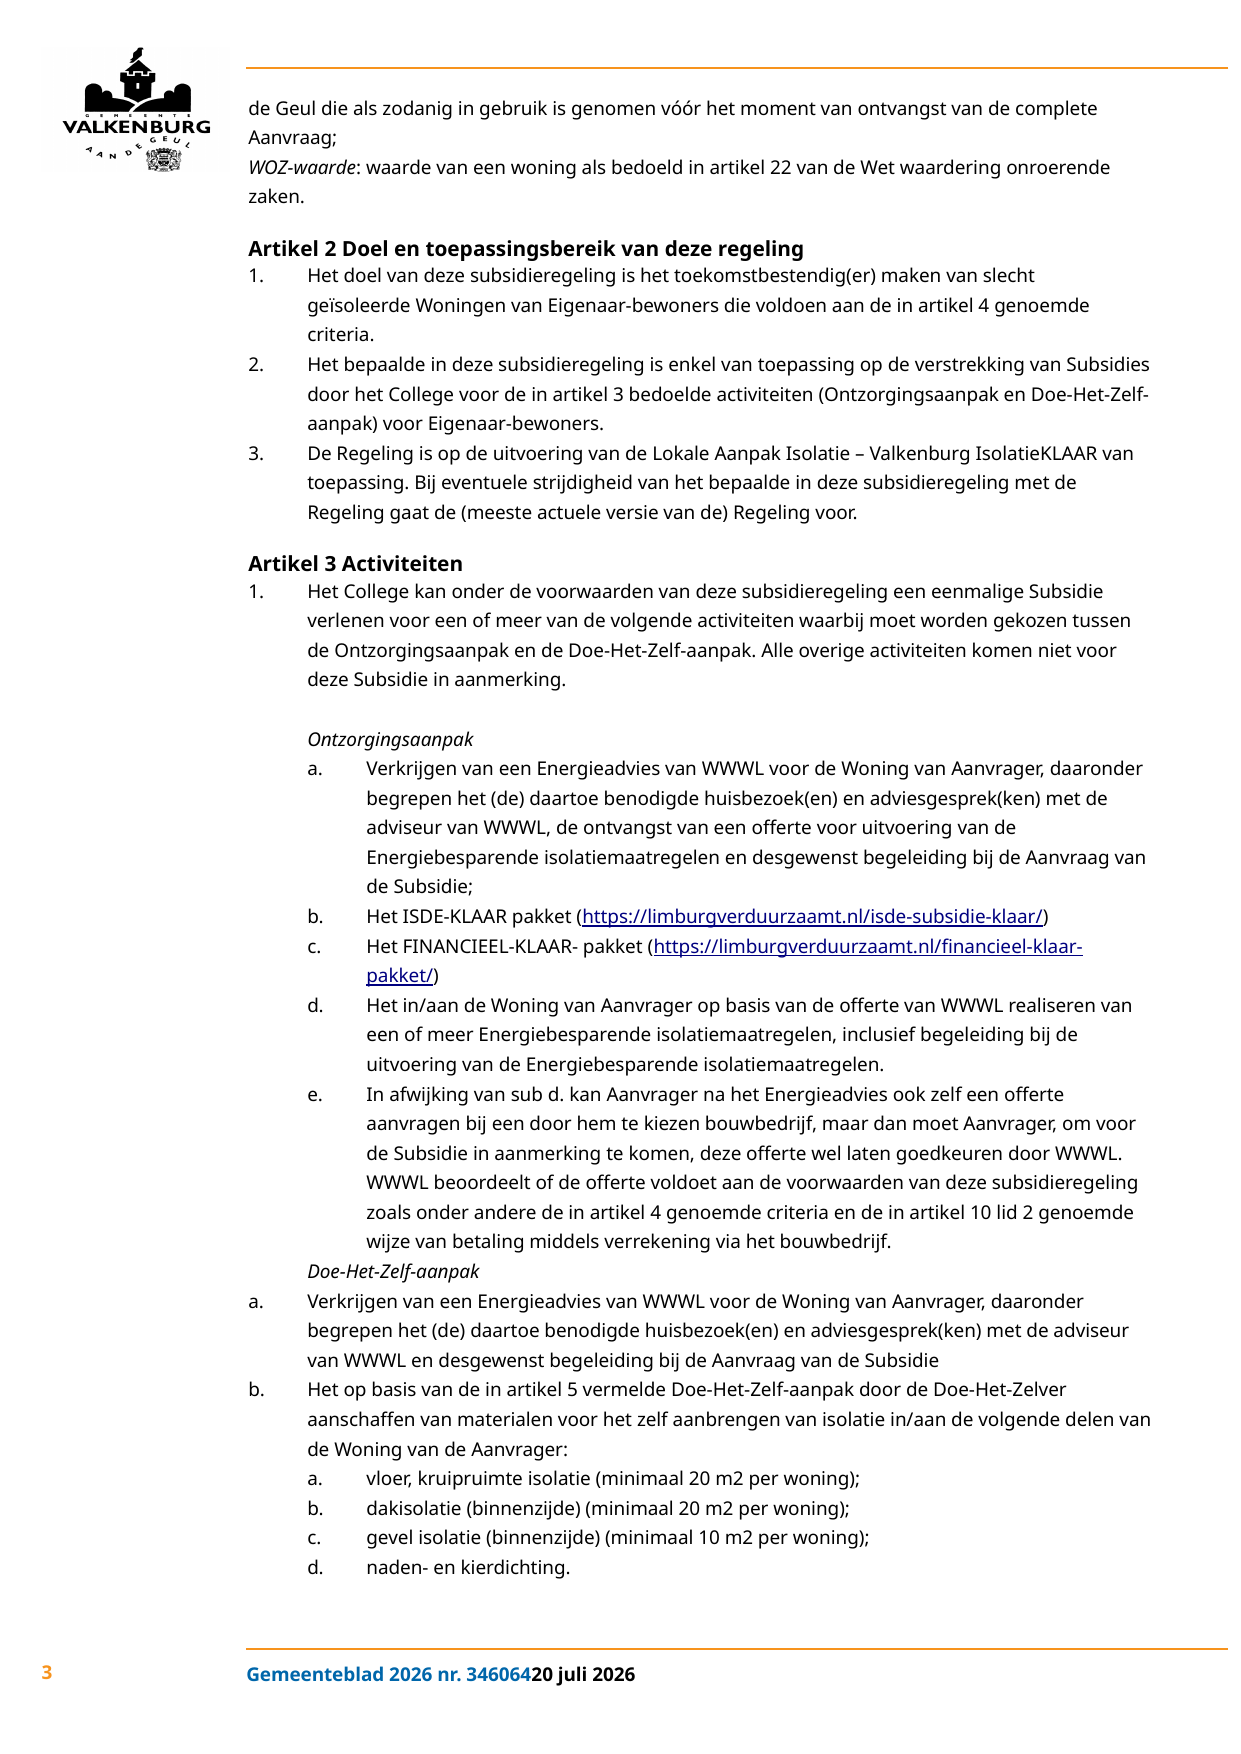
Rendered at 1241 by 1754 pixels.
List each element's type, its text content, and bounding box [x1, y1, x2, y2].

list Het doel van deze subsidieregeling is het toekomstbestendig(er) maken van slecht geïsoleerde Woningen van Eigenaar-bewoners die voldoen aan de in artikel 4 genoemde criteria. [248, 262, 1152, 347]
list naden- en kierdichting. [307, 1554, 1152, 1580]
list Het ISDE-KLAAR pakket (https://limburgverduurzaamt.nl/isde-subsidie-klaar/) [307, 903, 1152, 929]
list Het bepaalde in deze subsidieregeling is enkel van toepassing op de verstrekking van Subsidies door het College voor de in artikel 3 bedoelde activiteiten (Ontzorgingsaanpak en Doe-Het-Zelf-aanpak) voor Eigenaar-bewoners. [248, 351, 1152, 436]
list dakisolatie (binnenzijde) (minimaal 20 m2 per woning); [307, 1495, 1152, 1521]
list Doe-Het-Zelf-aanpak [248, 1258, 1152, 1284]
list Het FINANCIEEL-KLAAR- pakket (https://limburgverduurzaamt.nl/financieel-klaar-pakket/) [307, 933, 1152, 988]
list De Regeling is op de uitvoering van de Lokale Aanpak Isolatie – Valkenburg IsolatieKLAAR van toepassing. Bij eventuele strijdigheid van het bepaalde in deze subsidieregeling met de Regeling gaat de (meeste actuele versie van de) Regeling voor. [248, 440, 1152, 525]
list Verkrijgen van een Energieadvies van WWWL voor de Woning van Aanvrager, daaronder begrepen het (de) daartoe benodigde huisbezoek(en) en adviesgesprek(ken) met de adviseur van WWWL, de ontvangst van een offerte voor uitvoering van de Energiebesparende isolatiemaatregelen en desgewenst begeleiding bij de Aanvraag van de Subsidie; [307, 755, 1152, 899]
list gevel isolatie (binnenzijde) (minimaal 10 m2 per woning); [307, 1524, 1152, 1550]
picture [41, 47, 231, 172]
text Artikel 2 Doel en toepassingsbereik van deze regeling [248, 234, 1152, 262]
list vloer, kruipruimte isolatie (minimaal 20 m2 per woning); [307, 1465, 1152, 1491]
list Het College kan onder de voorwaarden van deze subsidieregeling een eenmalige Subsidie verlenen voor een of meer van de volgende activiteiten waarbij moet worden gekozen tussen de Ontzorgingsaanpak en de Doe-Het-Zelf-aanpak. Alle overige activiteiten komen niet voor deze Subsidie in aanmerking. [248, 578, 1152, 692]
list Het op basis van de in artikel 5 vermelde Doe-Het-Zelf-aanpak door de Doe-Het-Zelver aanschaffen van materialen voor het zelf aanbrengen van isolatie in/aan de volgende delen van de Woning van de Aanvrager: [248, 1377, 1152, 1462]
text Artikel 3 Activiteiten [248, 549, 1152, 578]
text WOZ-waarde: waarde van een woning als bedoeld in artikel 22 van de Wet waardering onroerende zaken. [248, 154, 1152, 209]
list Het in/aan de Woning van Aanvrager op basis van de offerte van WWWL realiseren van een of meer Energiebesparende isolatiemaatregelen, inclusief begeleiding bij de uitvoering van de Energiebesparende isolatiemaatregelen. [307, 992, 1152, 1077]
text de Geul die als zodanig in gebruik is genomen vóór het moment van ontvangst van de complete Aanvraag; [248, 95, 1152, 150]
list In afwijking van sub d. kan Aanvrager na het Energieadvies ook zelf een offerte aanvragen bij een door hem te kiezen bouwbedrijf, maar dan moet Aanvrager, om voor de Subsidie in aanmerking te komen, deze offerte wel laten goedkeuren door WWWL. WWWL beoordeelt of de offerte voldoet aan de voorwaarden van deze subsidieregeling zoals onder andere de in artikel 4 genoemde criteria en de in artikel 10 lid 2 genoemde wijze van betaling middels verrekening via het bouwbedrijf. [307, 1081, 1152, 1254]
list Ontzorgingsaanpak [248, 726, 1152, 752]
list Verkrijgen van een Energieadvies van WWWL voor de Woning van Aanvrager, daaronder begrepen het (de) daartoe benodigde huisbezoek(en) en adviesgesprek(ken) met de adviseur van WWWL en desgewenst begeleiding bij de Aanvraag van de Subsidie [248, 1288, 1152, 1373]
